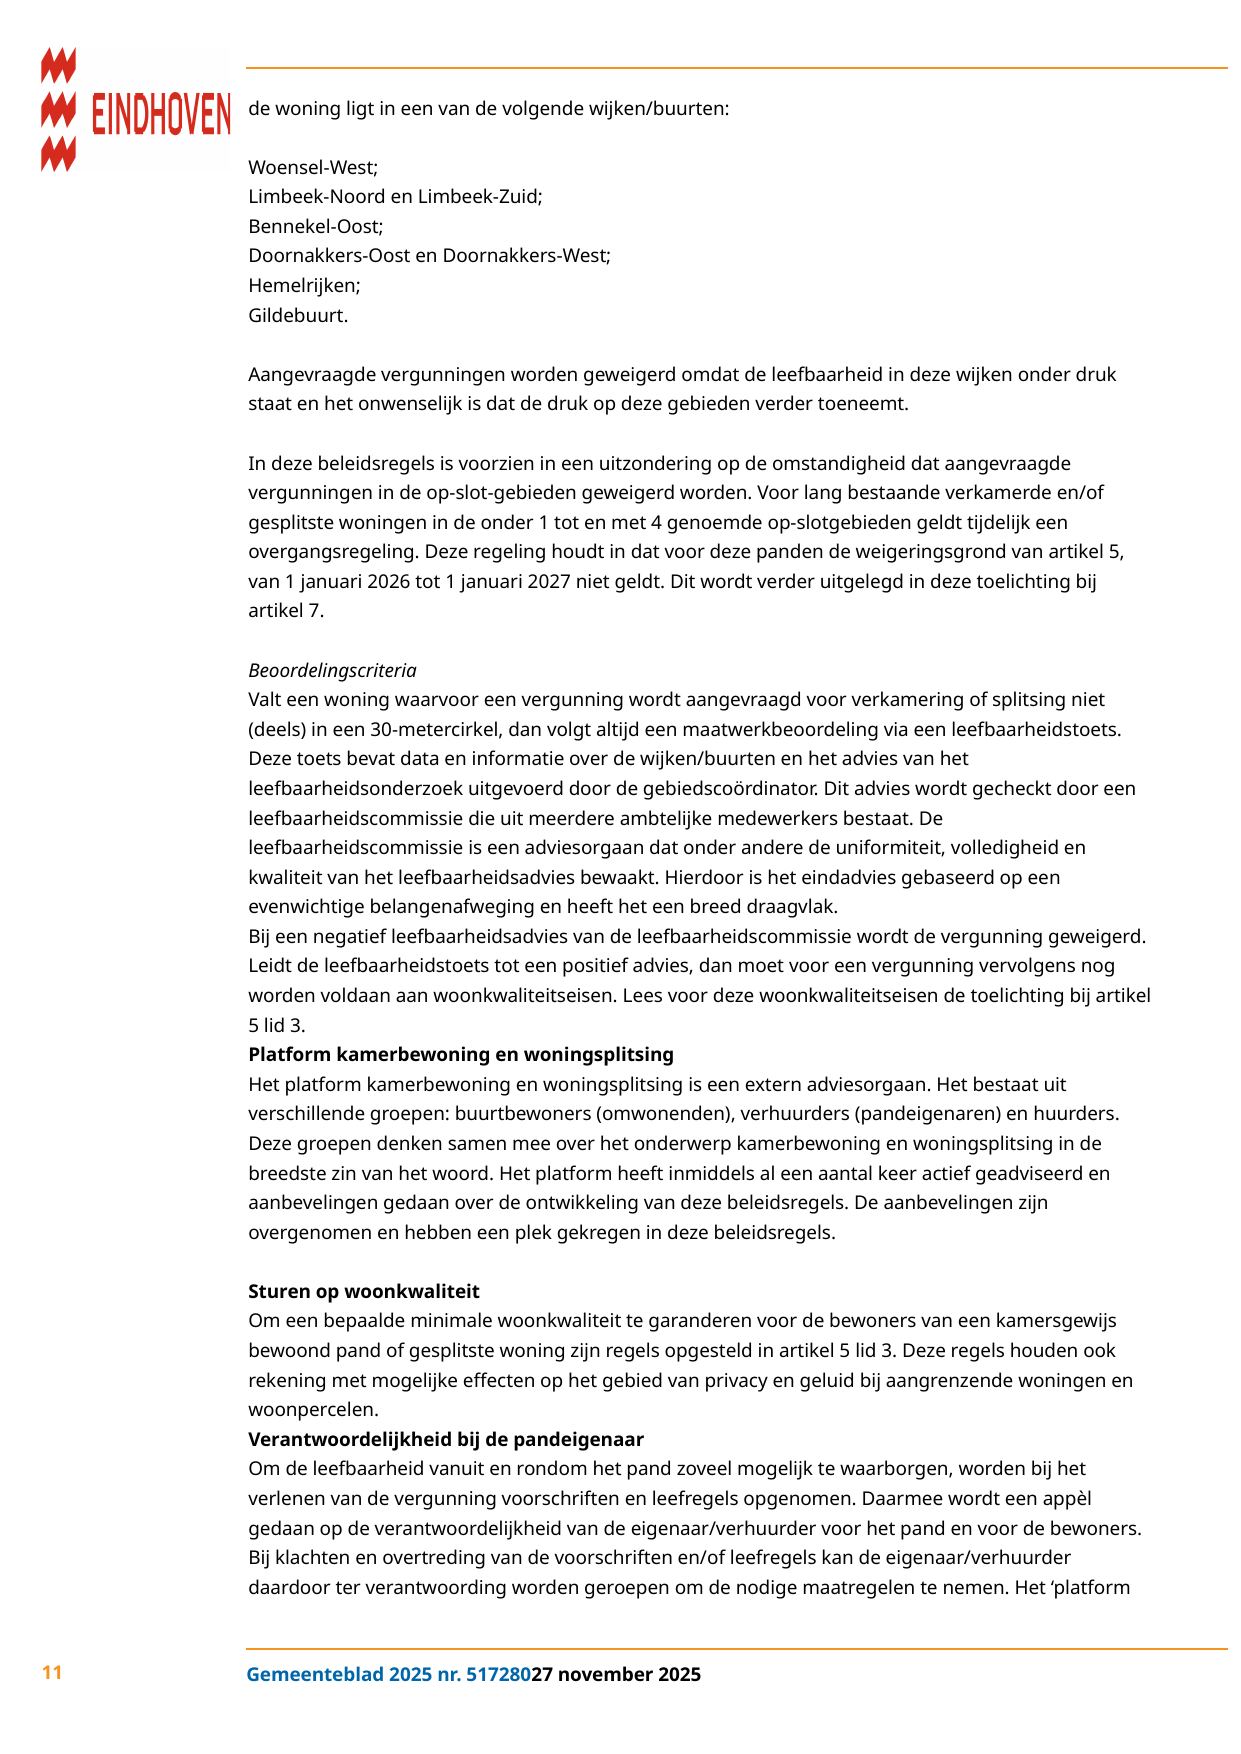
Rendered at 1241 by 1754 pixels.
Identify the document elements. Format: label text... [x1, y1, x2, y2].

text Bennekel-Oost; [248, 213, 1152, 239]
text Hemelrijken; [248, 272, 1152, 298]
text Aangevraagde vergunningen worden geweigerd omdat de leefbaarheid in deze wijken onder druk staat en het onwenselijk is dat de druk op deze gebieden verder toeneemt. [248, 361, 1152, 416]
text Valt een woning waarvoor een vergunning wordt aangevraagd voor verkamering of splitsing niet (deels) in een 30-metercirkel, dan volgt altijd een maatwerkbeoordeling via een leefbaarheidstoets. Deze toets bevat data en informatie over de wijken/buurten en het advies van het leefbaarheidsonderzoek uitgevoerd door de gebiedscoördinator. Dit advies wordt gecheckt door een leefbaarheidscommissie die uit meerdere ambtelijke medewerkers bestaat. De leefbaarheidscommissie is een adviesorgaan dat onder andere de uniformiteit, volledigheid en kwaliteit van het leefbaarheidsadvies bewaakt. Hierdoor is het eindadvies gebaseerd op een evenwichtige belangenafweging en heeft het een breed draagvlak. [248, 686, 1152, 919]
text In deze beleidsregels is voorzien in een uitzondering op de omstandigheid dat aangevraagde vergunningen in de op-slot-gebieden geweigerd worden. Voor lang bestaande verkamerde en/of gesplitste woningen in de onder 1 tot en met 4 genoemde op-slotgebieden geldt tijdelijk een overgangsregeling. Deze regeling houdt in dat voor deze panden de weigeringsgrond van artikel 5, van 1 januari 2026 tot 1 januari 2027 niet geldt. Dit wordt verder uitgelegd in deze toelichting bij artikel 7. [248, 450, 1152, 623]
text Doornakkers-Oost en Doornakkers-West; [248, 243, 1152, 268]
text Om de leefbaarheid vanuit en rondom het pand zoveel mogelijk te waarborgen, worden bij het verlenen van de vergunning voorschriften en leefregels opgenomen. Daarmee wordt een appèl gedaan op de verantwoordelijkheid van de eigenaar/verhuurder voor het pand en voor de bewoners. Bij klachten en overtreding van de voorschriften en/of leefregels kan de eigenaar/verhuurder daardoor ter verantwoording worden geroepen om de nodige maatregelen te nemen. Het ‘platform [248, 1456, 1152, 1600]
text Gildebuurt. [248, 302, 1152, 328]
text Het platform kamerbewoning en woningsplitsing is een extern adviesorgaan. Het bestaat uit verschillende groepen: buurtbewoners (omwonenden), verhuurders (pandeigenaren) en huurders. Deze groepen denken samen mee over het onderwerp kamerbewoning en woningsplitsing in de breedste zin van het woord. Het platform heeft inmiddels al een aantal keer actief geadviseerd en aanbevelingen gedaan over de ontwikkeling van deze beleidsregels. De aanbevelingen zijn overgenomen en hebben een plek gekregen in deze beleidsregels. [248, 1071, 1152, 1245]
text Bij een negatief leefbaarheidsadvies van de leefbaarheidscommissie wordt de vergunning geweigerd. Leidt de leefbaarheidstoets tot een positief advies, dan moet voor een vergunning vervolgens nog worden voldaan aan woonkwaliteitseisen. Lees voor deze woonkwaliteitseisen de toelichting bij artikel 5 lid 3. [248, 923, 1152, 1038]
text Limbeek-Noord en Limbeek-Zuid; [248, 183, 1152, 209]
text Beoordelingscriteria [248, 657, 1152, 683]
text Verantwoordelijkheid bij de pandeigenaar [248, 1426, 1152, 1452]
text Platform kamerbewoning en woningsplitsing [248, 1041, 1152, 1067]
text Om een bepaalde minimale woonkwaliteit te garanderen voor de bewoners van een kamersgewijs bewoond pand of gesplitste woning zijn regels opgesteld in artikel 5 lid 3. Deze regels houden ook rekening met mogelijke effecten op het gebied van privacy en geluid bij aangrenzende woningen en woonpercelen. [248, 1308, 1152, 1422]
text de woning ligt in een van de volgende wijken/buurten: [248, 95, 1152, 121]
text Sturen op woonkwaliteit [248, 1278, 1152, 1304]
picture [41, 47, 231, 172]
text Woensel-West; [248, 154, 1152, 180]
